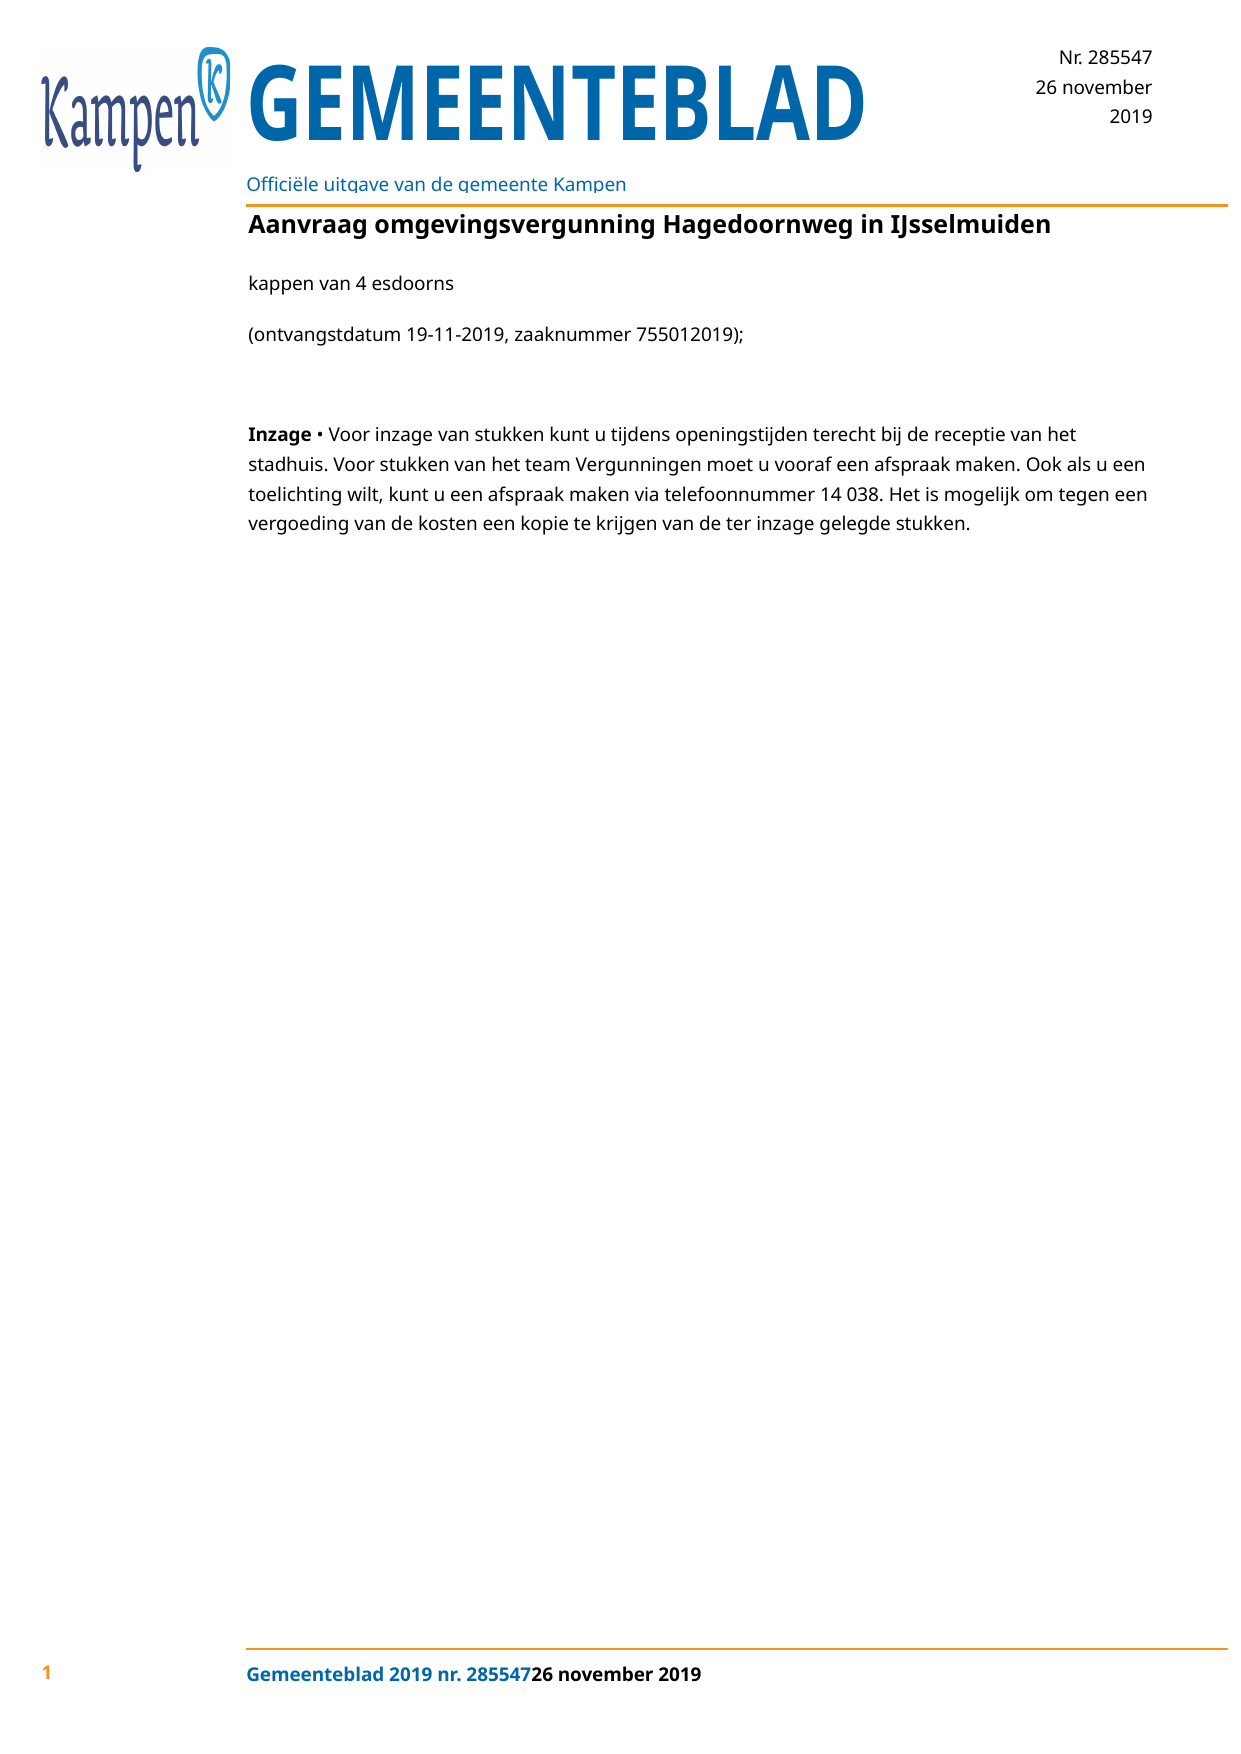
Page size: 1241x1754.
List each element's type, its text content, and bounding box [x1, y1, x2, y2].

text Inzage • Voor inzage van stukken kunt u tijdens openingstijden terecht bij de receptie van het stadhuis. Voor stukken van het team Vergunningen moet u vooraf een afspraak maken. Ook als u een toelichting wilt, kunt u een afspraak maken via telefoonnummer 14 038. Het is mogelijk om tegen een vergoeding van de kosten een kopie te krijgen van de ter inzage gelegde stukken. [248, 422, 1152, 536]
text Aanvraag omgevingsvergunning Hagedoornweg in IJsselmuiden [248, 207, 1152, 241]
text (ontvangstdatum 19-11-2019, zaaknummer 755012019); [248, 321, 1152, 346]
text kappen van 4 esdoorns [248, 270, 1152, 296]
picture [41, 47, 231, 172]
